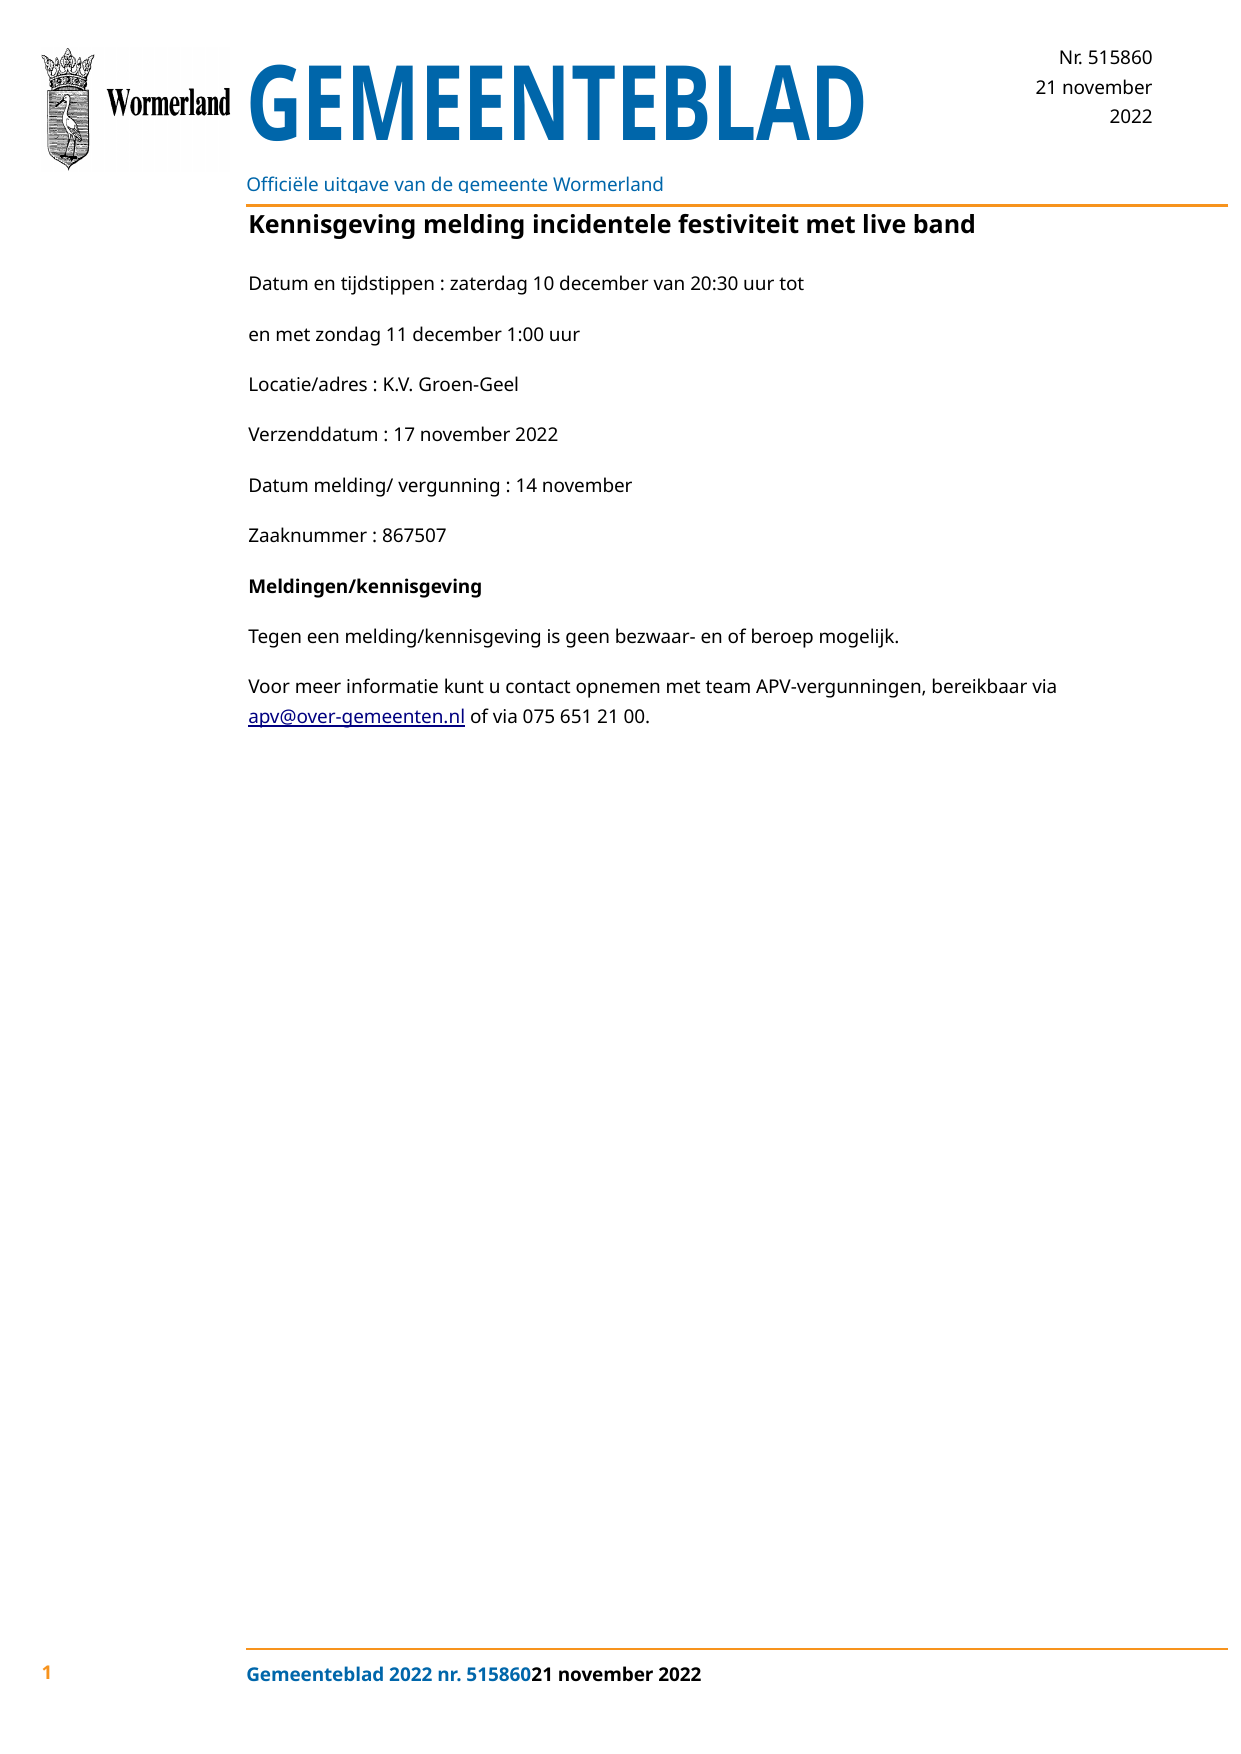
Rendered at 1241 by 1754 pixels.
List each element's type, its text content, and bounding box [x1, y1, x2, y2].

text en met zondag 11 december 1:00 uur [248, 321, 1152, 346]
text Zaaknummer : 867507 [248, 522, 1152, 548]
text Datum melding/ vergunning : 14 november [248, 472, 1152, 498]
text Datum en tijdstippen : zaterdag 10 december van 20:30 uur tot [248, 270, 1152, 296]
picture [41, 47, 231, 172]
text Meldingen/kennisgeving [248, 573, 1152, 598]
text Kennisgeving melding incidentele festiviteit met live band [248, 207, 1152, 241]
text Locatie/adres : K.V. Groen-Geel [248, 371, 1152, 397]
text Tegen een melding/kennisgeving is geen bezwaar- en of beroep mogelijk. [248, 623, 1152, 649]
text Verzenddatum : 17 november 2022 [248, 422, 1152, 447]
text Voor meer informatie kunt u contact opnemen met team APV-vergunningen, bereikbaar via apv@over-gemeenten.nl of via 075 651 21 00. [248, 674, 1152, 729]
